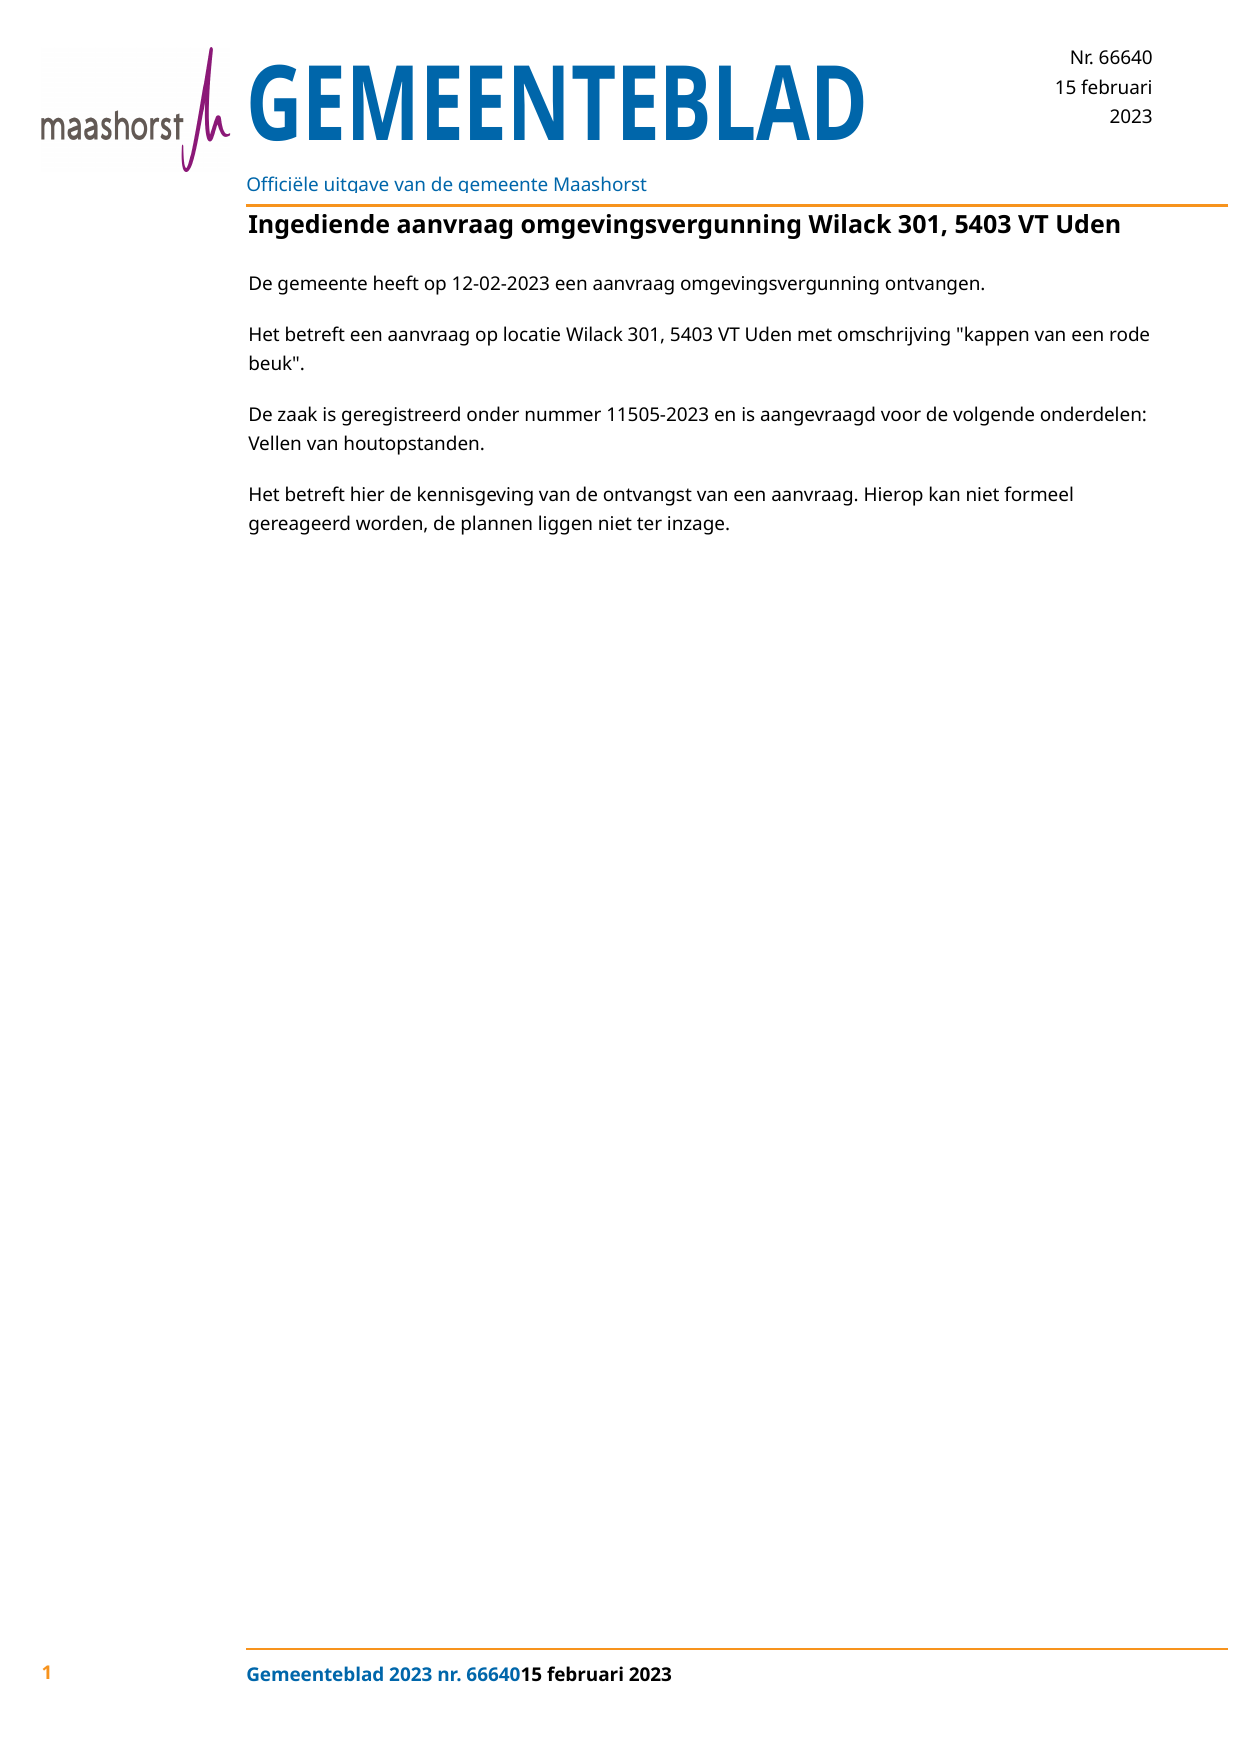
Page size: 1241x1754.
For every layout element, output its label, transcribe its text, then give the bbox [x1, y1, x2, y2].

text De gemeente heeft op 12-02-2023 een aanvraag omgevingsvergunning ontvangen. [248, 270, 1152, 296]
picture [41, 47, 231, 172]
text De zaak is geregistreerd onder nummer 11505-2023 en is aangevraagd voor de volgende onderdelen: Vellen van houtopstanden. [248, 401, 1152, 456]
text Het betreft hier de kennisgeving van de ontvangst van een aanvraag. Hierop kan niet formeel gereageerd worden, de plannen liggen niet ter inzage. [248, 481, 1152, 536]
text Het betreft een aanvraag op locatie Wilack 301, 5403 VT Uden met omschrijving "kappen van een rode beuk". [248, 321, 1152, 376]
text Ingediende aanvraag omgevingsvergunning Wilack 301, 5403 VT Uden [248, 207, 1152, 241]
